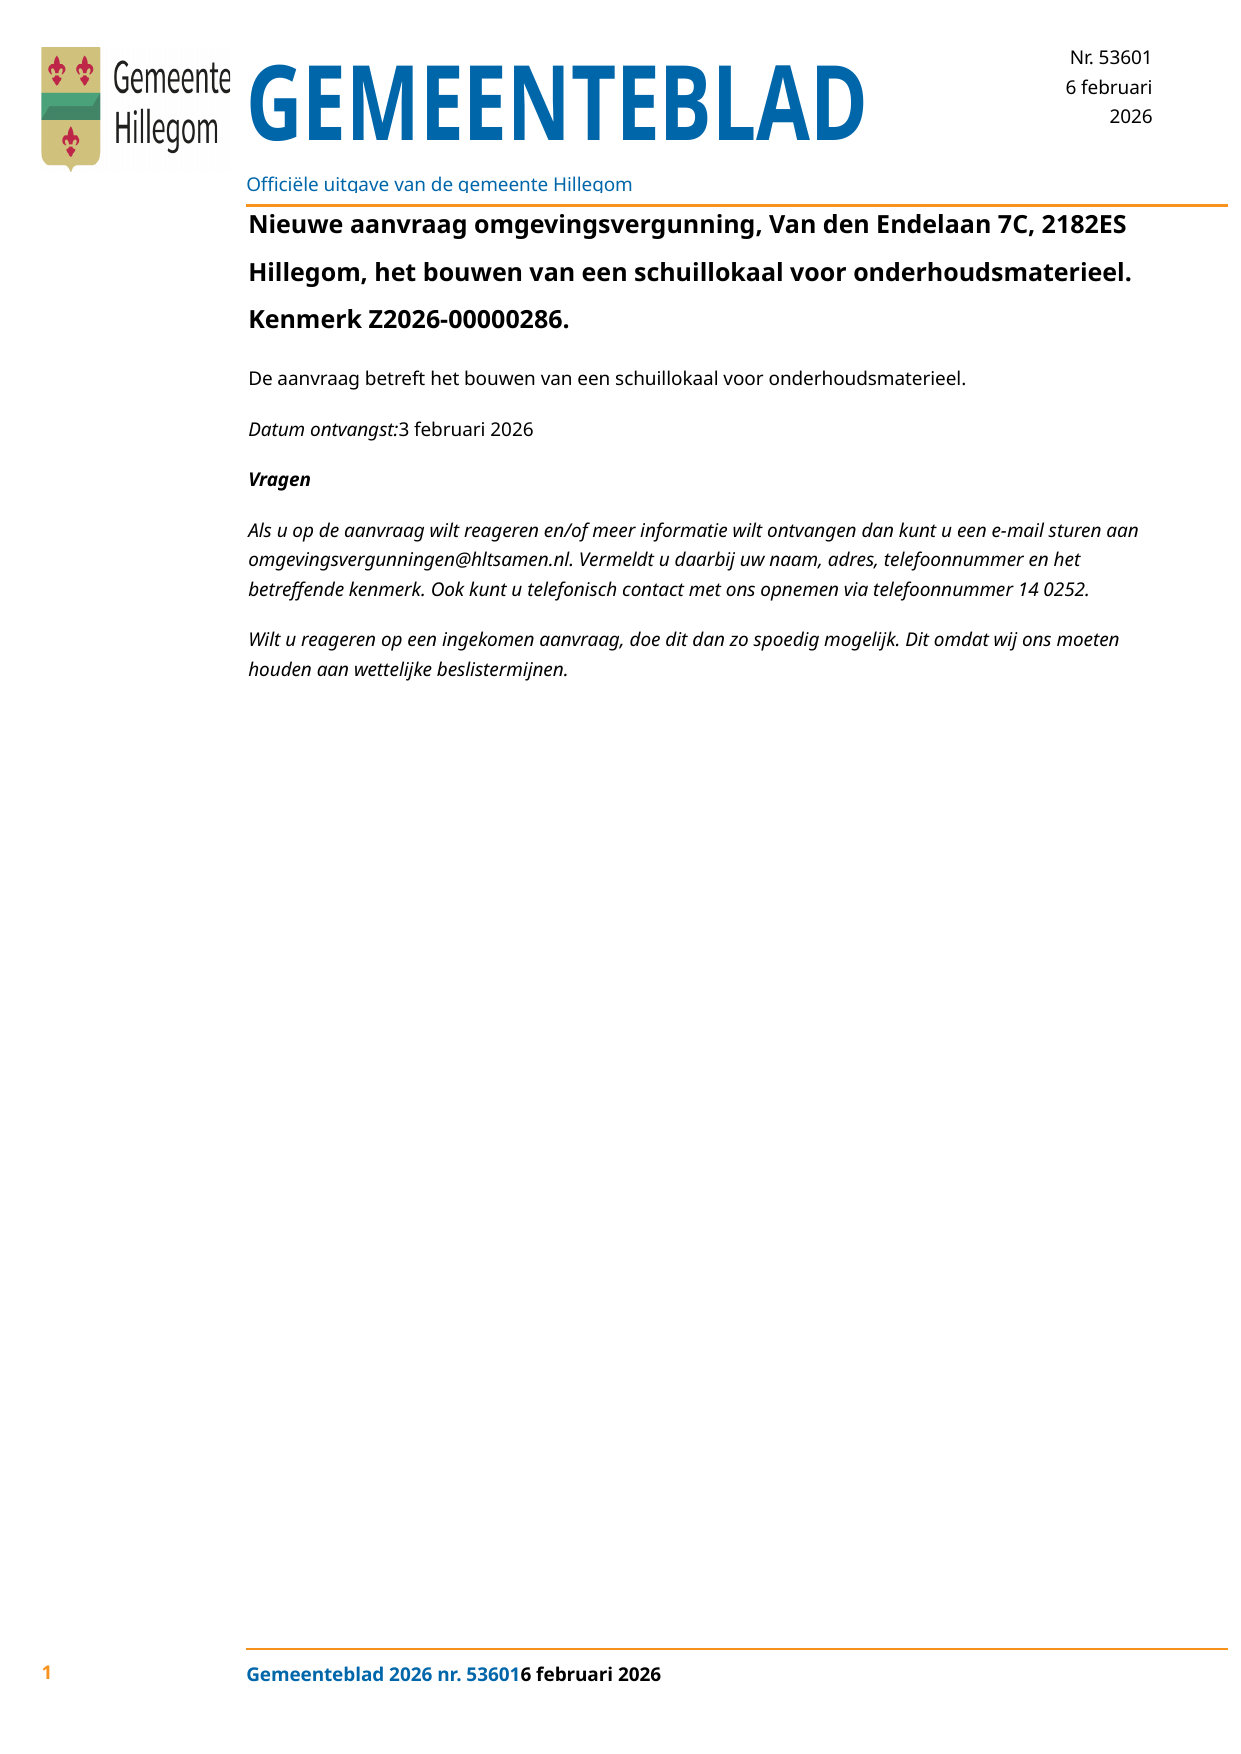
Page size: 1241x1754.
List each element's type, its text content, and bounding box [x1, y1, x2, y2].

text De aanvraag betreft het bouwen van een schuillokaal voor onderhoudsmaterieel. [248, 366, 1152, 391]
text Nieuwe aanvraag omgevingsvergunning, Van den Endelaan 7C, 2182ES Hillegom, het bouwen van een schuillokaal voor onderhoudsmaterieel. Kenmerk Z2026-00000286. [248, 207, 1152, 336]
text Als u op de aanvraag wilt reageren en/of meer informatie wilt ontvangen dan kunt u een e-mail sturen aan omgevingsvergunningen@hltsamen.nl. Vermeldt u daarbij uw naam, adres, telefoonnummer en het betreffende kenmerk. Ook kunt u telefonisch contact met ons opnemen via telefoonnummer 14 0252. [248, 517, 1152, 602]
text Datum ontvangst:3 februari 2026 [248, 416, 1152, 442]
text Vragen [248, 466, 1152, 492]
text Wilt u reageren op een ingekomen aanvraag, doe dit dan zo spoedig mogelijk. Dit omdat wij ons moeten houden aan wettelijke beslistermijnen. [248, 626, 1152, 682]
picture [41, 47, 231, 172]
